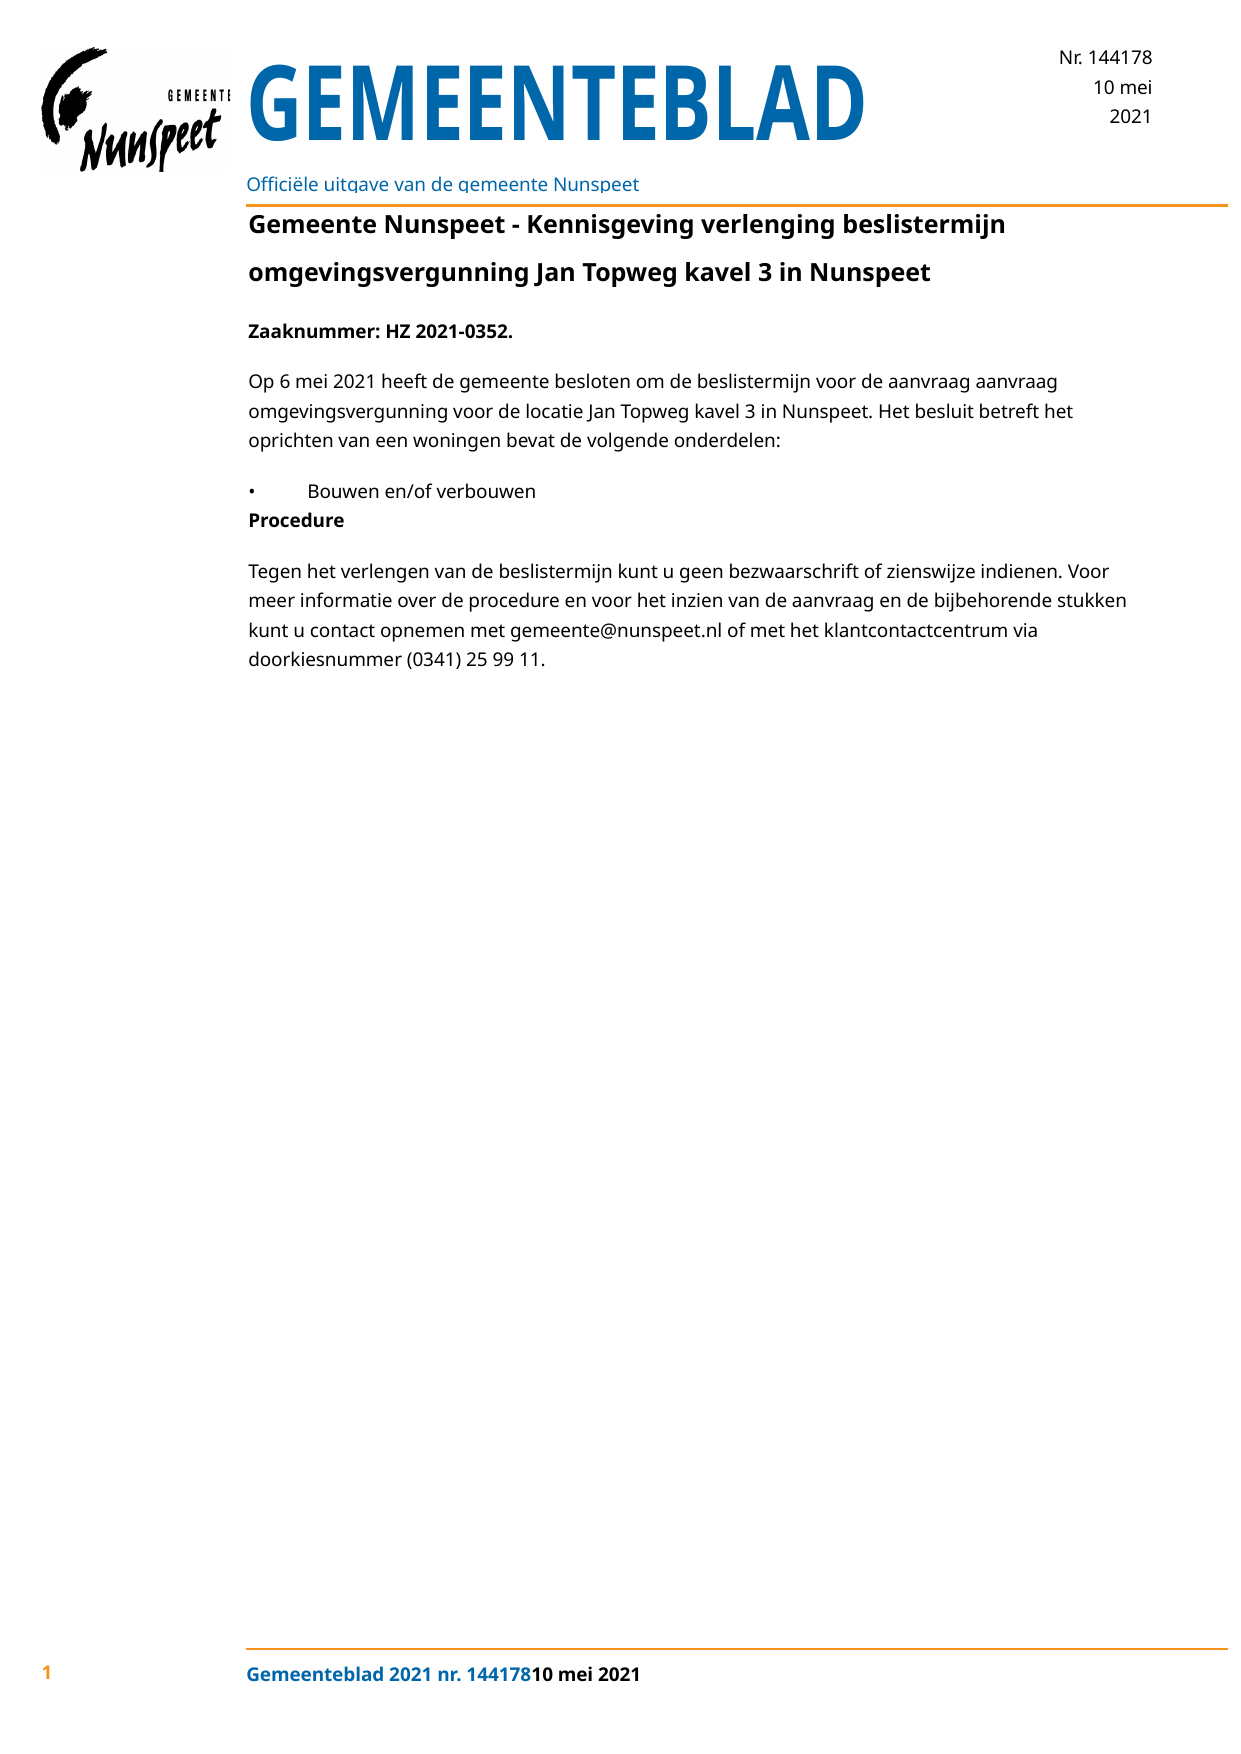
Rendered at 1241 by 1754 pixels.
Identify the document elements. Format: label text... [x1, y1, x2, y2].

text Gemeente Nunspeet - Kennisgeving verlenging beslistermijn omgevingsvergunning Jan Topweg kavel 3 in Nunspeet [248, 207, 1152, 288]
text Op 6 mei 2021 heeft de gemeente besloten om de beslistermijn voor de aanvraag aanvraag omgevingsvergunning voor de locatie Jan Topweg kavel 3 in Nunspeet. Het besluit betreft het oprichten van een woningen bevat de volgende onderdelen: [248, 368, 1152, 453]
picture [41, 47, 231, 172]
list Bouwen en/of verbouwen [248, 478, 1152, 504]
text Tegen het verlengen van de beslistermijn kunt u geen bezwaarschrift of zienswijze indienen. Voor meer informatie over de procedure en voor het inzien van de aanvraag en de bijbehorende stukken kunt u contact opnemen met gemeente@nunspeet.nl of met het klantcontactcentrum via doorkiesnummer (0341) 25 99 11. [248, 558, 1152, 672]
text Zaaknummer: HZ 2021-0352. [248, 318, 1152, 344]
text Procedure [248, 507, 1152, 533]
